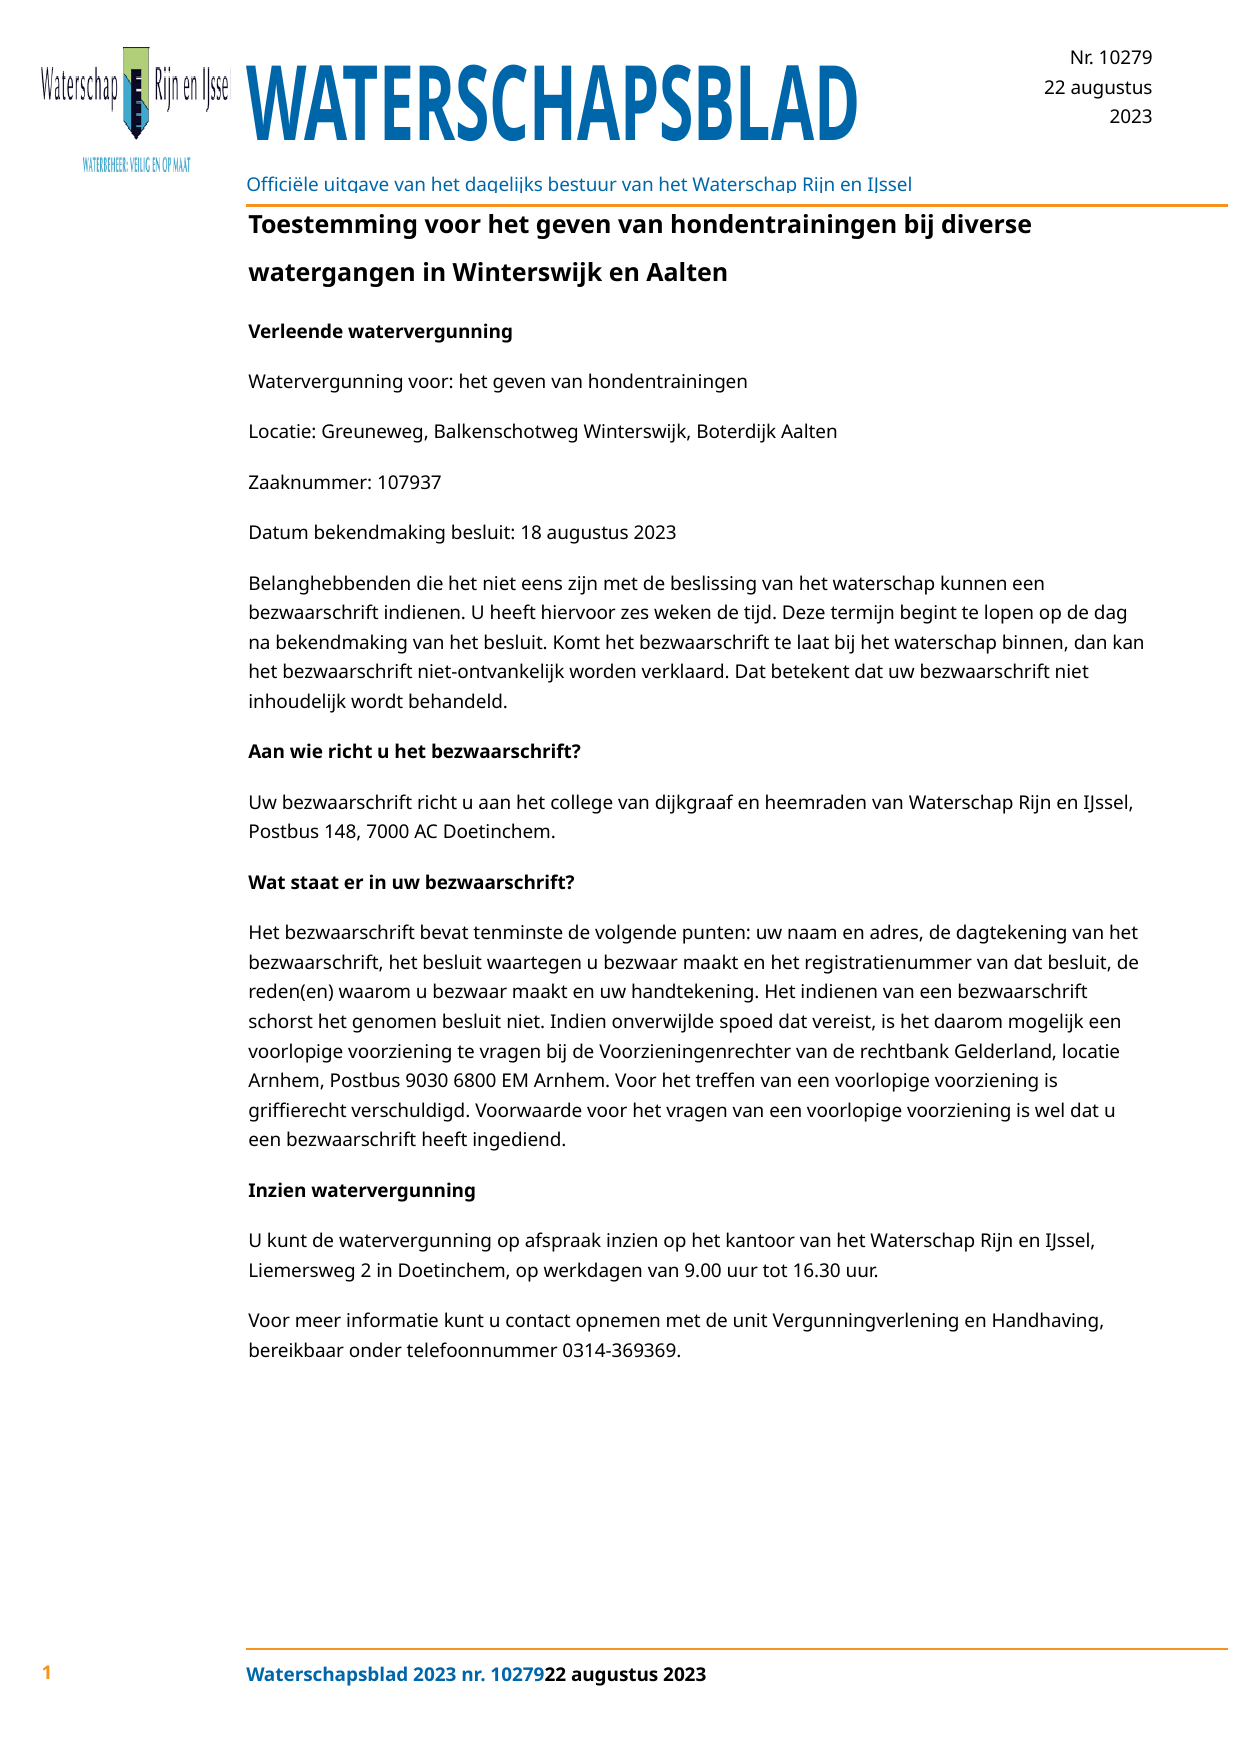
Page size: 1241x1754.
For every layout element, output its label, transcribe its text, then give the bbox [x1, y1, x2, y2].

text Het bezwaarschrift bevat tenminste de volgende punten: uw naam en adres, de dagtekening van het bezwaarschrift, het besluit waartegen u bezwaar maakt en het registratienummer van dat besluit, de reden(en) waarom u bezwaar maakt en uw handtekening. Het indienen van een bezwaarschrift schorst het genomen besluit niet. Indien onverwijlde spoed dat vereist, is het daarom mogelijk een voorlopige voorziening te vragen bij de Voorzieningenrechter van de rechtbank Gelderland, locatie Arnhem, Postbus 9030 6800 EM Arnhem. Voor het treffen van een voorlopige voorziening is griffierecht verschuldigd. Voorwaarde voor het vragen van een voorlopige voorziening is wel dat u een bezwaarschrift heeft ingediend. [248, 919, 1152, 1152]
text Uw bezwaarschrift richt u aan het college van dijkgraaf en heemraden van Waterschap Rijn en IJssel, Postbus 148, 7000 AC Doetinchem. [248, 789, 1152, 844]
text Aan wie richt u het bezwaarschrift? [248, 739, 1152, 764]
text U kunt de watervergunning op afspraak inzien op het kantoor van het Waterschap Rijn en IJssel, Liemersweg 2 in Doetinchem, op werkdagen van 9.00 uur tot 16.30 uur. [248, 1227, 1152, 1283]
text Verleende watervergunning [248, 318, 1152, 344]
text Zaaknummer: 107937 [248, 469, 1152, 495]
text Wat staat er in uw bezwaarschrift? [248, 869, 1152, 895]
text Toestemming voor het geven van hondentrainingen bij diverse watergangen in Winterswijk en Aalten [248, 207, 1152, 288]
text Voor meer informatie kunt u contact opnemen met de unit Vergunningverlening en Handhaving, bereikbaar onder telefoonnummer 0314-369369. [248, 1307, 1152, 1363]
text Watervergunning voor: het geven van hondentrainingen [248, 368, 1152, 394]
text Belanghebbenden die het niet eens zijn met de beslissing van het waterschap kunnen een bezwaarschrift indienen. U heeft hiervoor zes weken de tijd. Deze termijn begint te lopen op de dag na bekendmaking van het besluit. Komt het bezwaarschrift te laat bij het waterschap binnen, dan kan het bezwaarschrift niet-ontvankelijk worden verklaard. Dat betekent dat uw bezwaarschrift niet inhoudelijk wordt behandeld. [248, 570, 1152, 714]
text Locatie: Greuneweg, Balkenschotweg Winterswijk, Boterdijk Aalten [248, 419, 1152, 444]
picture [41, 47, 231, 172]
text Inzien watervergunning [248, 1177, 1152, 1203]
text Datum bekendmaking besluit: 18 augustus 2023 [248, 519, 1152, 545]
